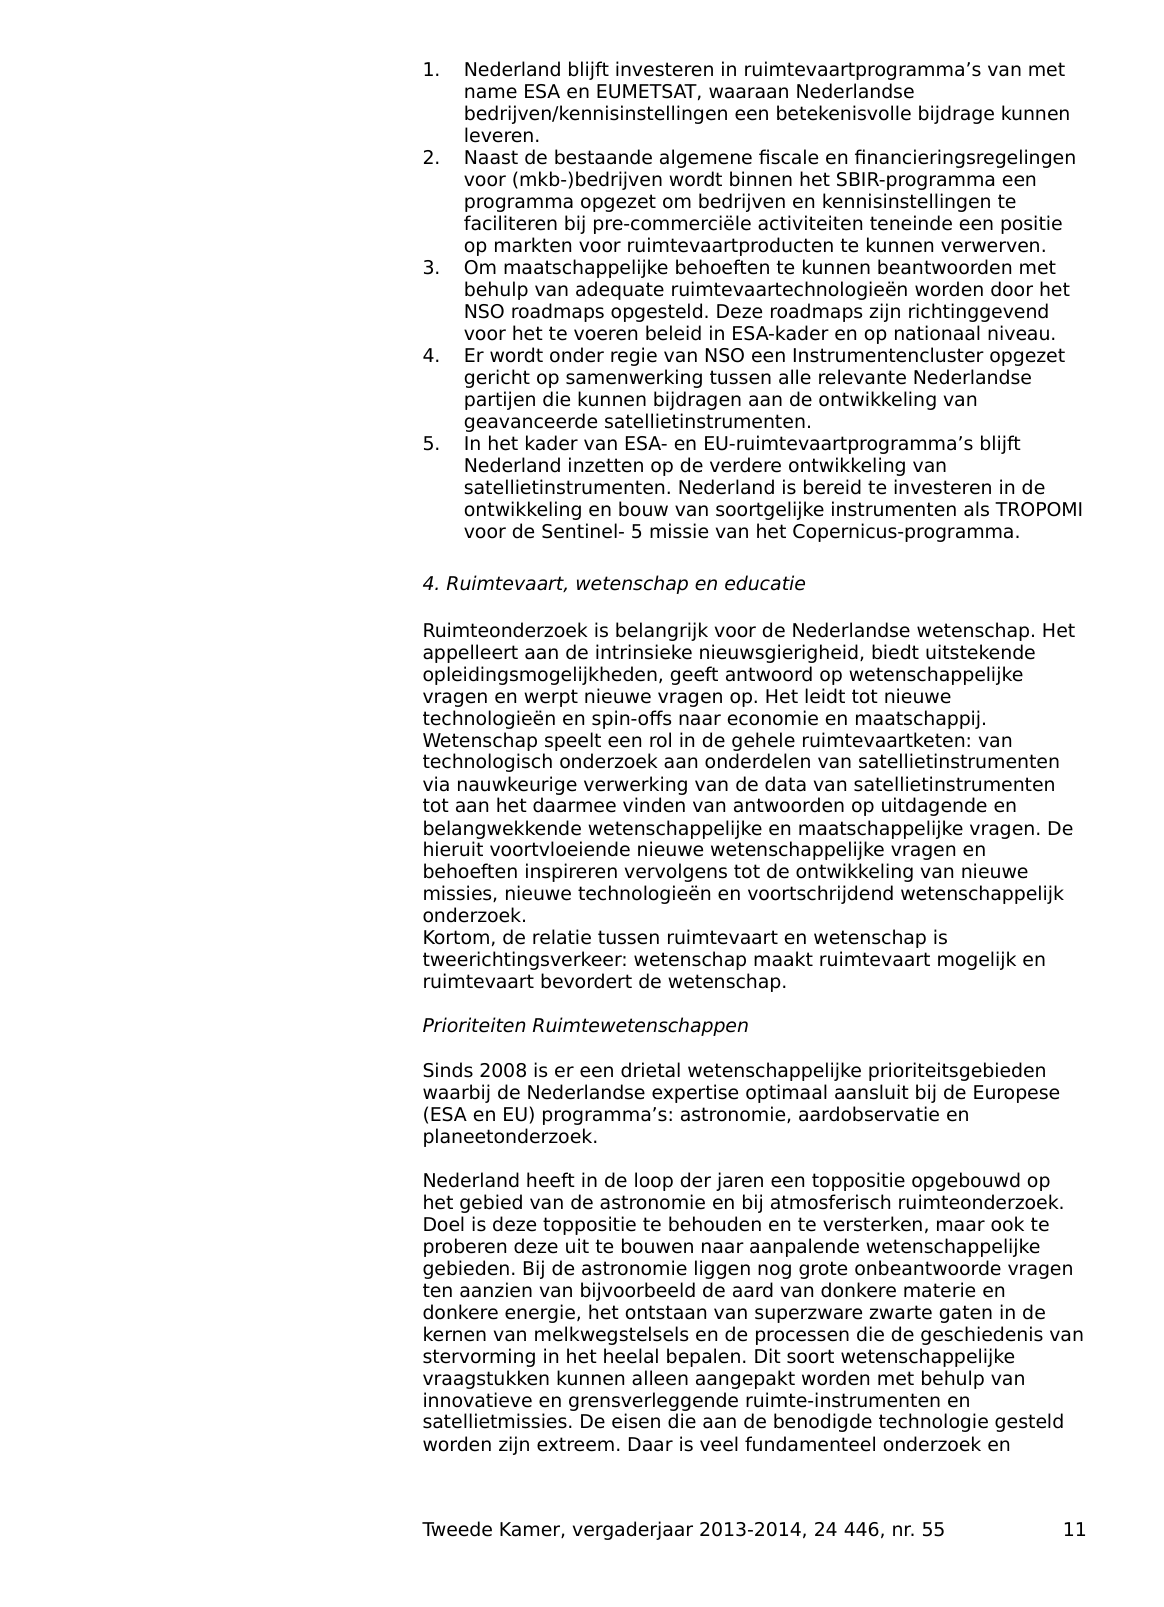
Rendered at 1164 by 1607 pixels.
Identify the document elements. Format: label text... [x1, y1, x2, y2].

text Ruimteonderzoek is belangrijk voor de Nederlandse wetenschap. Het appelleert aan de intrinsieke nieuwsgierigheid, biedt uitstekende opleidingsmogelijkheden, geeft antwoord op wetenschappelijke vragen en werpt nieuwe vragen op. Het leidt tot nieuwe technologieën en spin-offs naar economie en maatschappij. [422, 619, 1087, 729]
text Sinds 2008 is er een drietal wetenschappelijke prioriteitsgebieden waarbij de Nederlandse expertise optimaal aansluit bij de Europese (ESA en EU) programma’s: astronomie, aardobservatie en planeetonderzoek. [422, 1059, 1087, 1147]
text 5. In het kader van ESA- en EU-ruimtevaartprogramma’s blijft Nederland inzetten op de verdere ontwikkeling van satellietinstrumenten. Nederland is bereid te investeren in de ontwikkeling en bouw van soortgelijke instrumenten als TROPOMI voor de Sentinel- 5 missie van het Copernicus-programma. [422, 433, 1087, 543]
subtitle 4. Ruimtevaart, wetenschap en educatie [422, 573, 1087, 594]
text Nederland heeft in de loop der jaren een toppositie opgebouwd op het gebied van de astronomie en bij atmosferisch ruimteonderzoek. Doel is deze toppositie te behouden en te versterken, maar ook te proberen deze uit te bouwen naar aanpalende wetenschappelijke gebieden. Bij de astronomie liggen nog grote onbeantwoorde vragen ten aanzien van bijvoorbeeld de aard van donkere materie en donkere energie, het ontstaan van superzware zwarte gaten in de kernen van melkwegstelsels en de processen die de geschiedenis van stervorming in het heelal bepalen. Dit soort wetenschappelijke vraagstukken kunnen alleen aangepakt worden met behulp van innovatieve en grensverleggende ruimte-instrumenten en satellietmissies. De eisen die aan de benodigde technologie gesteld worden zijn extreem. Daar is veel fundamenteel onderzoek en [422, 1170, 1087, 1455]
text Wetenschap speelt een rol in de gehele ruimtevaartketen: van technologisch onderzoek aan onderdelen van satellietinstrumenten via nauwkeurige verwerking van de data van satellietinstrumenten tot aan het daarmee vinden van antwoorden op uitdagende en belangwekkende wetenschappelijke en maatschappelijke vragen. De hieruit voortvloeiende nieuwe wetenschappelijke vragen en behoeften inspireren vervolgens tot de ontwikkeling van nieuwe missies, nieuwe technologieën en voortschrijdend wetenschappelijk onderzoek. [422, 729, 1087, 927]
subtitle Prioriteiten Ruimtewetenschappen [422, 1015, 1087, 1037]
text 2. Naast de bestaande algemene fiscale en financieringsregelingen voor (mkb-)bedrijven wordt binnen het SBIR-programma een programma opgezet om bedrijven en kennisinstellingen te faciliteren bij pre-commerciële activiteiten teneinde een positie op markten voor ruimtevaartproducten te kunnen verwerven. [422, 147, 1087, 257]
text 3. Om maatschappelijke behoeften te kunnen beantwoorden met behulp van adequate ruimtevaartechnologieën worden door het NSO roadmaps opgesteld. Deze roadmaps zijn richtinggevend voor het te voeren beleid in ESA-kader en op nationaal niveau. [422, 257, 1087, 345]
text 1. Nederland blijft investeren in ruimtevaartprogramma’s van met name ESA en EUMETSAT, waaraan Nederlandse bedrijven/kennisinstellingen een betekenisvolle bijdrage kunnen leveren. [422, 59, 1087, 147]
text Kortom, de relatie tussen ruimtevaart en wetenschap is tweerichtingsverkeer: wetenschap maakt ruimtevaart mogelijk en ruimtevaart bevordert de wetenschap. [422, 927, 1087, 993]
text 4. Er wordt onder regie van NSO een Instrumentencluster opgezet gericht op samenwerking tussen alle relevante Nederlandse partijen die kunnen bijdragen aan de ontwikkeling van geavanceerde satellietinstrumenten. [422, 345, 1087, 433]
